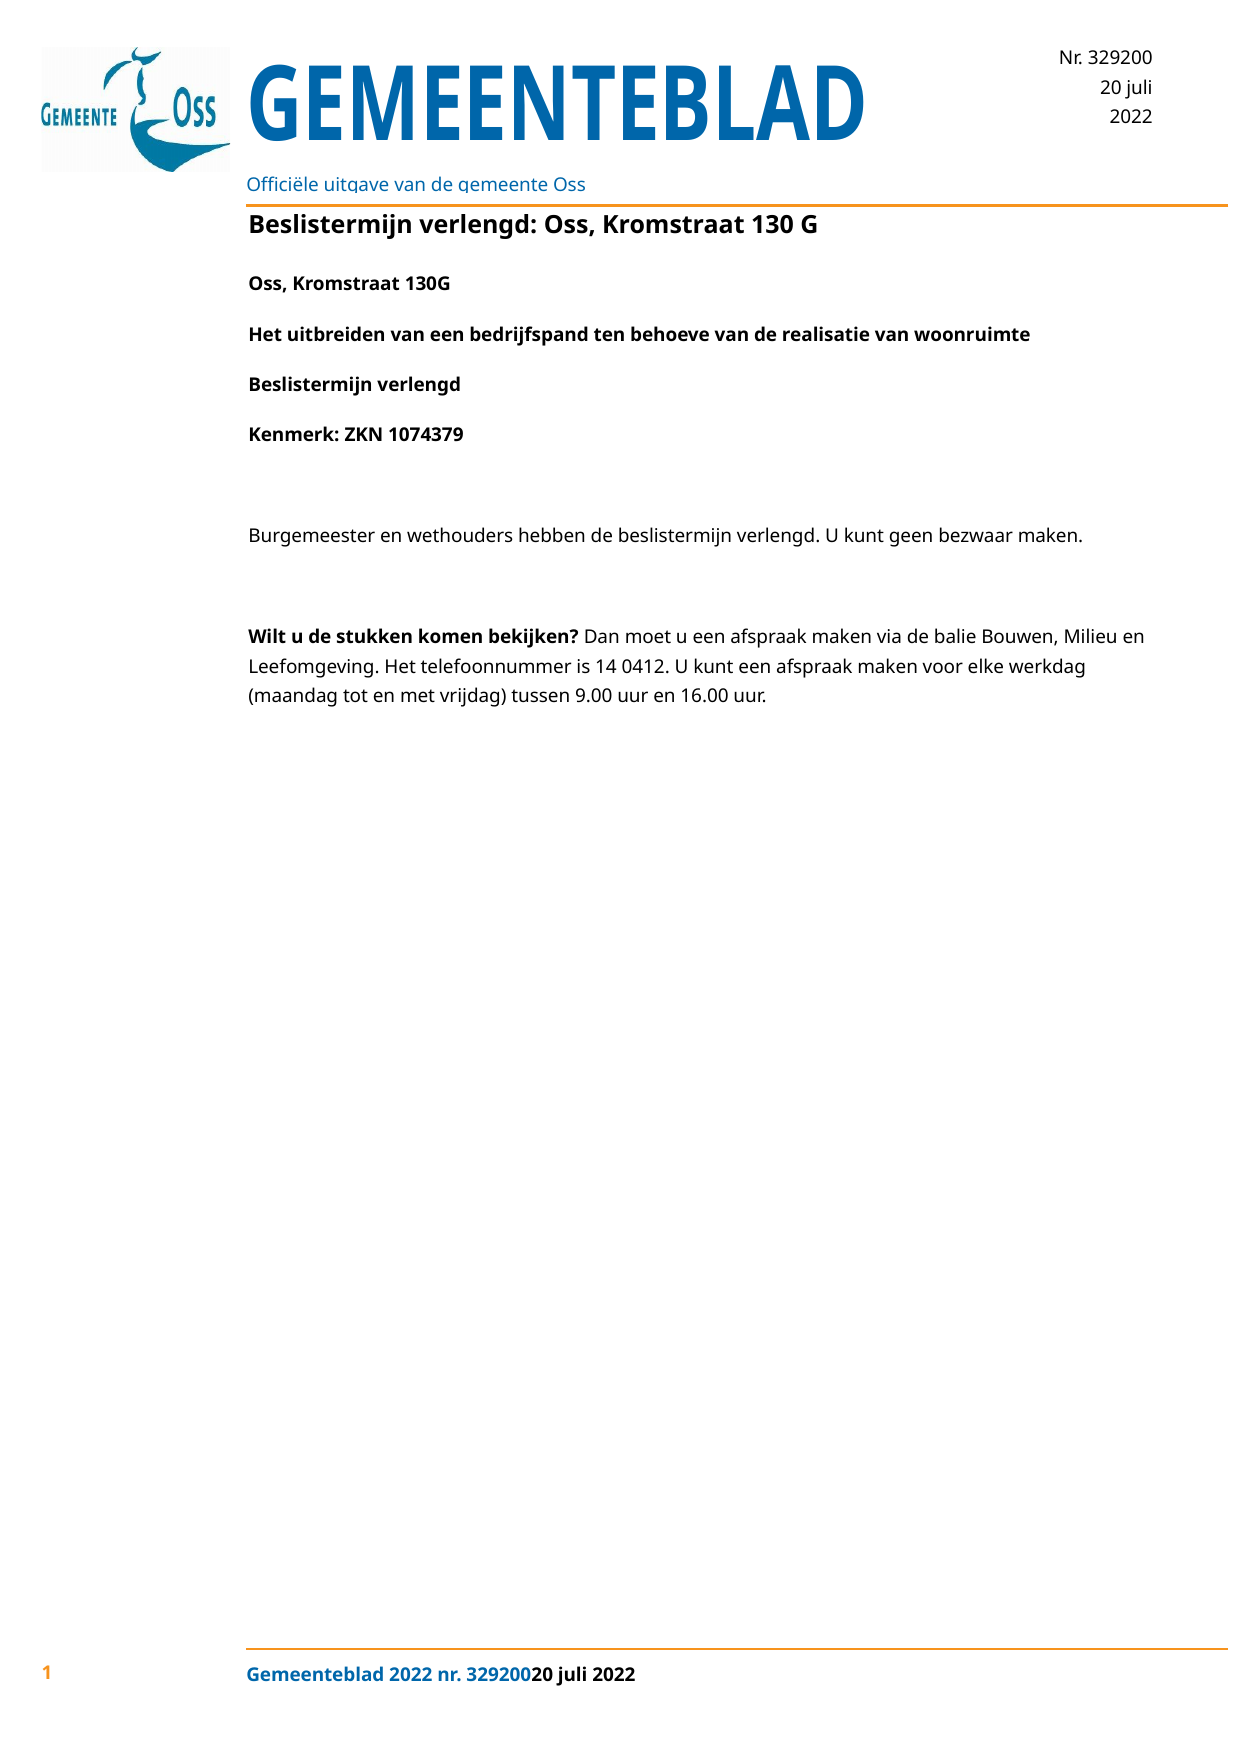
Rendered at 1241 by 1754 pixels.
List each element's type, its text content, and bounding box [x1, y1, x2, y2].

text Kenmerk: ZKN 1074379 [248, 422, 1152, 447]
text Wilt u de stukken komen bekijken? Dan moet u een afspraak maken via de balie Bouwen, Milieu en Leefomgeving. Het telefoonnummer is 14 0412. U kunt een afspraak maken voor elke werkdag (maandag tot en met vrijdag) tussen 9.00 uur en 16.00 uur. [248, 623, 1152, 708]
text Het uitbreiden van een bedrijfspand ten behoeve van de realisatie van woonruimte [248, 321, 1152, 346]
text Beslistermijn verlengd [248, 371, 1152, 397]
text Oss, Kromstraat 130G [248, 270, 1152, 296]
text Beslistermijn verlengd: Oss, Kromstraat 130 G [248, 207, 1152, 241]
text Burgemeester en wethouders hebben de beslistermijn verlengd. U kunt geen bezwaar maken. [248, 522, 1152, 548]
picture [41, 47, 231, 172]
